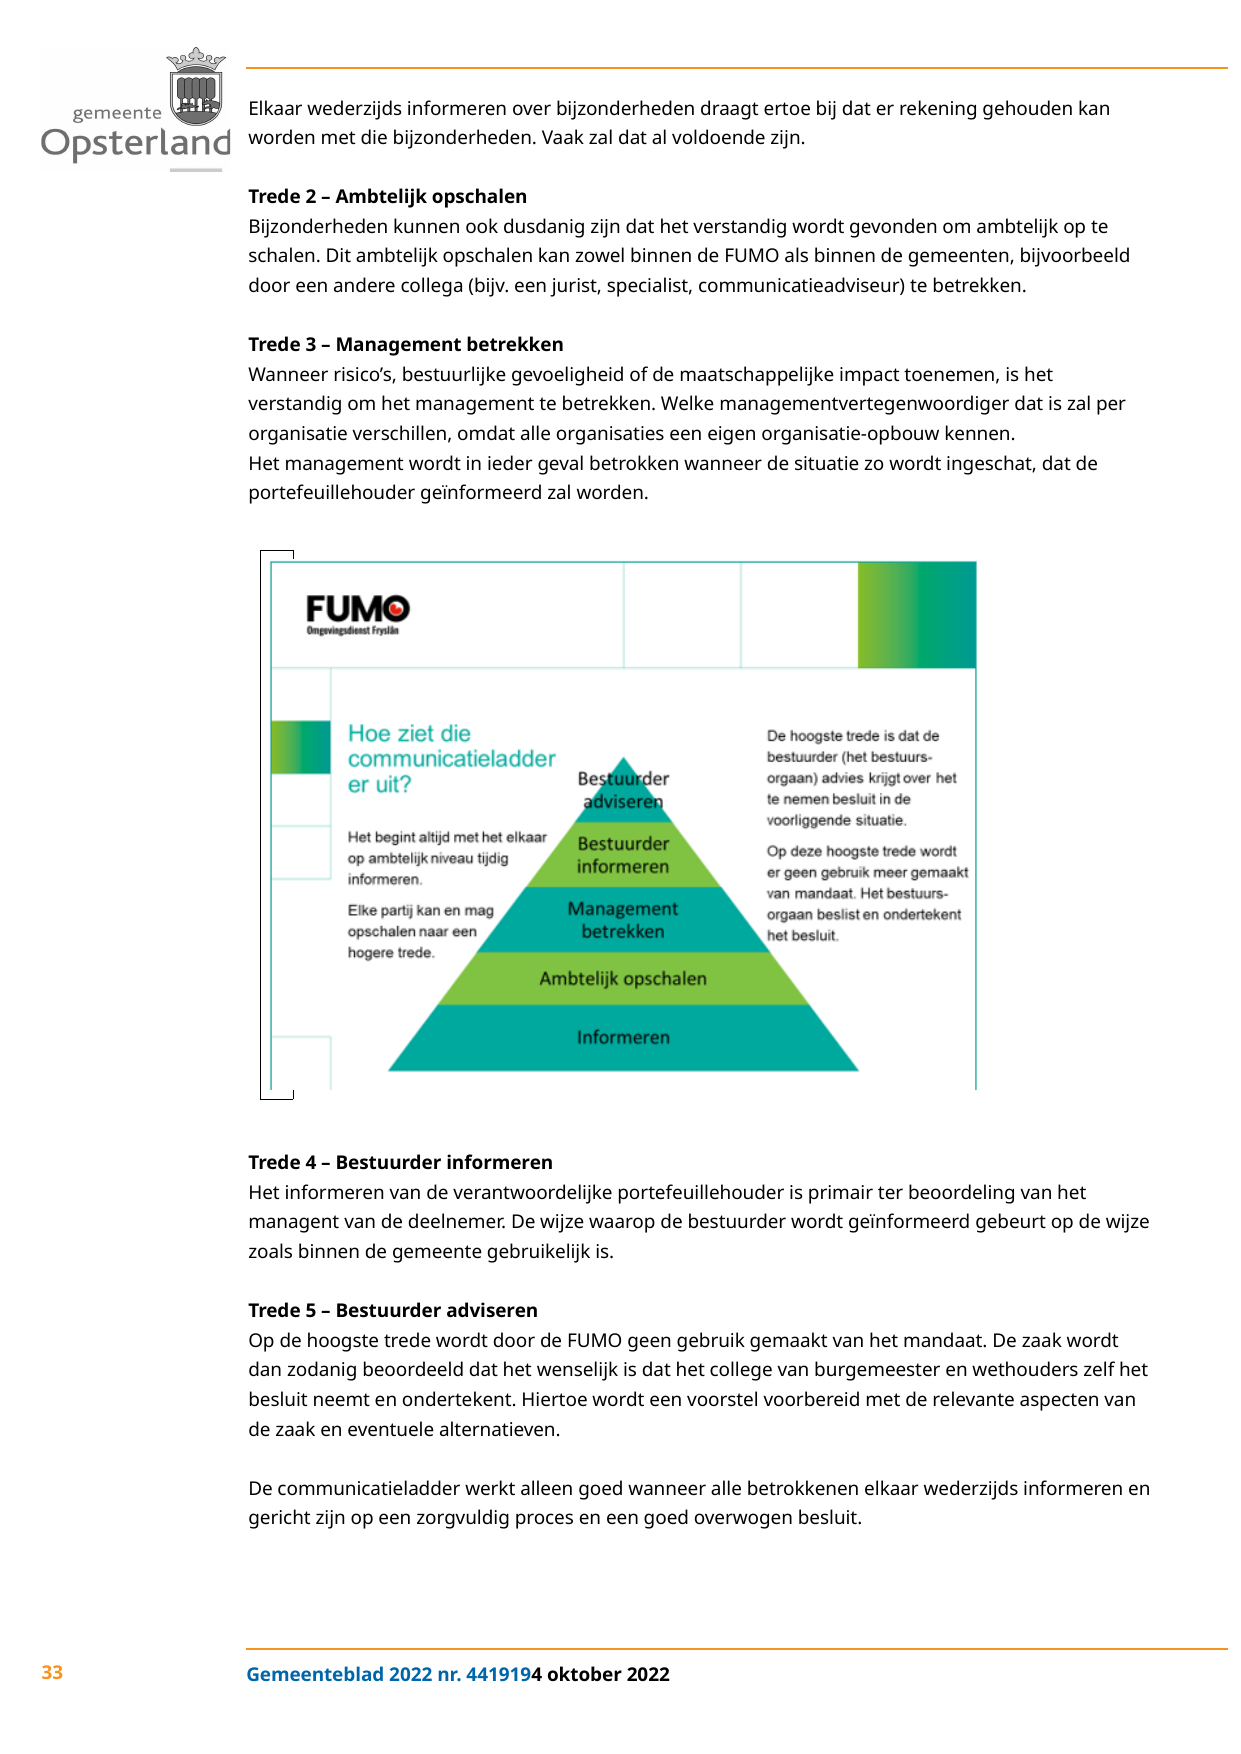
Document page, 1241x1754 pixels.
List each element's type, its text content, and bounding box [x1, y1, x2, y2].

text Trede 2 – Ambtelijk opschalen [248, 183, 1152, 209]
text Wanneer risico’s, bestuurlijke gevoeligheid of de maatschappelijke impact toenemen, is het verstandig om het management te betrekken. Welke managementvertegenwoordiger dat is zal per organisatie verschillen, omdat alle organisaties een eigen organisatie-opbouw kennen. [248, 361, 1152, 446]
picture [268, 559, 978, 1090]
text Het informeren van de verantwoordelijke portefeuillehouder is primair ter beoordeling van het managent van de deelnemer. De wijze waarop de bestuurder wordt geïnformeerd gebeurt op de wijze zoals binnen de gemeente gebruikelijk is. [248, 1179, 1152, 1264]
text Trede 3 – Management betrekken [248, 331, 1152, 357]
text Op de hoogste trede wordt door de FUMO geen gebruik gemaakt van het mandaat. De zaak wordt dan zodanig beoordeeld dat het wenselijk is dat het college van burgemeester en wethouders zelf het besluit neemt en ondertekent. Hiertoe wordt een voorstel voorbereid met de relevante aspecten van de zaak en eventuele alternatieven. [248, 1327, 1152, 1442]
text Het management wordt in ieder geval betrokken wanneer de situatie zo wordt ingeschat, dat de portefeuillehouder geïnformeerd zal worden. [248, 450, 1152, 505]
text Trede 4 – Bestuurder informeren [248, 1149, 1152, 1175]
text De communicatieladder werkt alleen goed wanneer alle betrokkenen elkaar wederzijds informeren en gericht zijn op een zorgvuldig proces en een goed overwogen besluit. [248, 1475, 1152, 1530]
text Trede 5 – Bestuurder adviseren [248, 1297, 1152, 1323]
text Elkaar wederzijds informeren over bijzonderheden draagt ertoe bij dat er rekening gehouden kan worden met die bijzonderheden. Vaak zal dat al voldoende zijn. [248, 95, 1152, 150]
picture [41, 47, 231, 172]
text Bijzonderheden kunnen ook dusdanig zijn dat het verstandig wordt gevonden om ambtelijk op te schalen. Dit ambtelijk opschalen kan zowel binnen de FUMO als binnen de gemeenten, bijvoorbeeld door een andere collega (bijv. een jurist, specialist, communicatieadviseur) te betrekken. [248, 213, 1152, 298]
